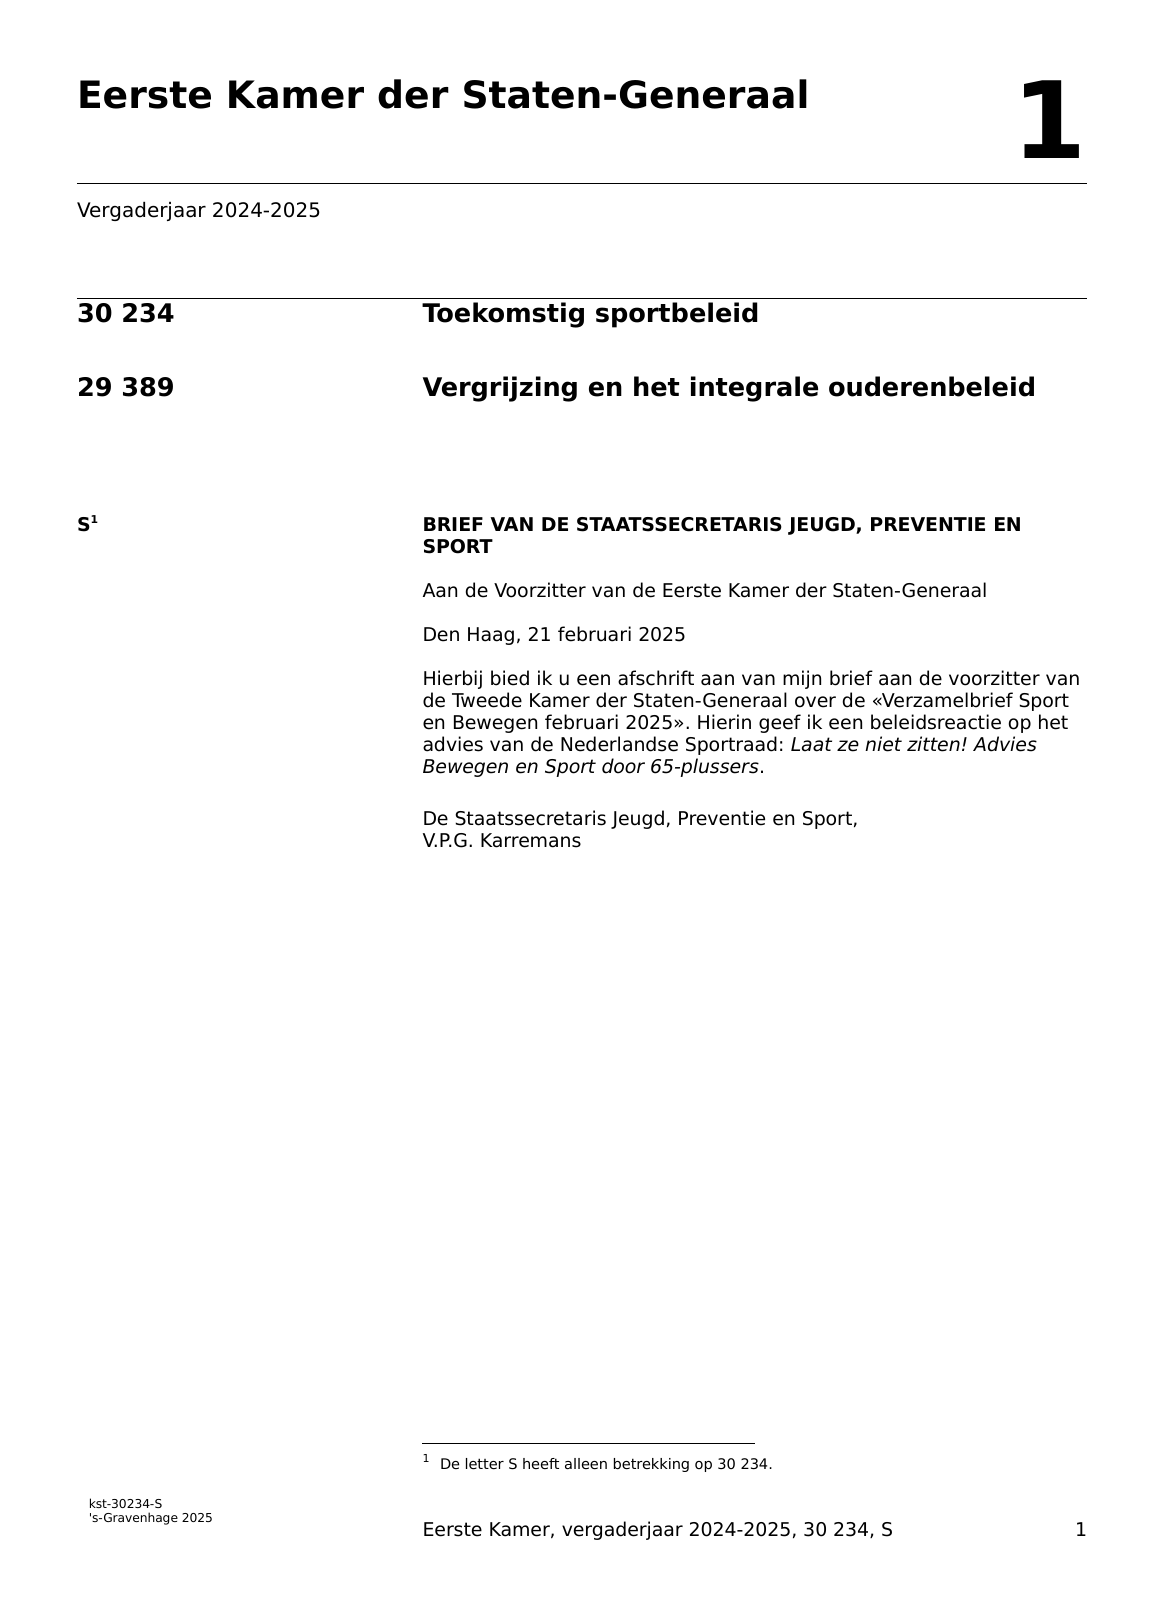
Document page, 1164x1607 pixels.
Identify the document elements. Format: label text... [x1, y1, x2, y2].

table_header Eerste Kamer der Staten-Generaal [77, 59, 886, 183]
text De letter S heeft alleen betrekking op 30 234. [422, 1452, 1087, 1474]
subtitle 29 389 Vergrijzing en het integrale ouderenbeleid [77, 373, 1087, 403]
subtitle 30 234 Toekomstig sportbeleid [77, 299, 1087, 329]
text Hierbij bied ik u een afschrift aan van mijn brief aan de voorzitter van de Tweede Kamer der Staten-Generaal over de «Verzamelbrief Sport en Bewegen februari 2025». Hierin geef ik een beleidsreactie op het advies van de Nederlandse Sportraad: Laat ze niet zitten! Advies Bewegen en Sport door 65-plussers. [422, 668, 1087, 778]
text De Staatssecretaris Jeugd, Preventie en Sport, V.P.G. Karremans [422, 808, 1087, 852]
table_header 1 [886, 59, 1087, 183]
text Den Haag, 21 februari 2025 [422, 624, 1087, 646]
text Aan de Voorzitter van de Eerste Kamer der Staten-Generaal [422, 580, 1087, 602]
table_cell Vergaderjaar 2024-2025 [77, 184, 1087, 298]
text 's-Gravenhage 2025 [88, 1511, 323, 1525]
subtitle S BRIEF VAN DE STAATSSECRETARIS JEUGD, PREVENTIE EN SPORT [77, 514, 1087, 558]
text kst-30234-S [88, 1497, 323, 1511]
